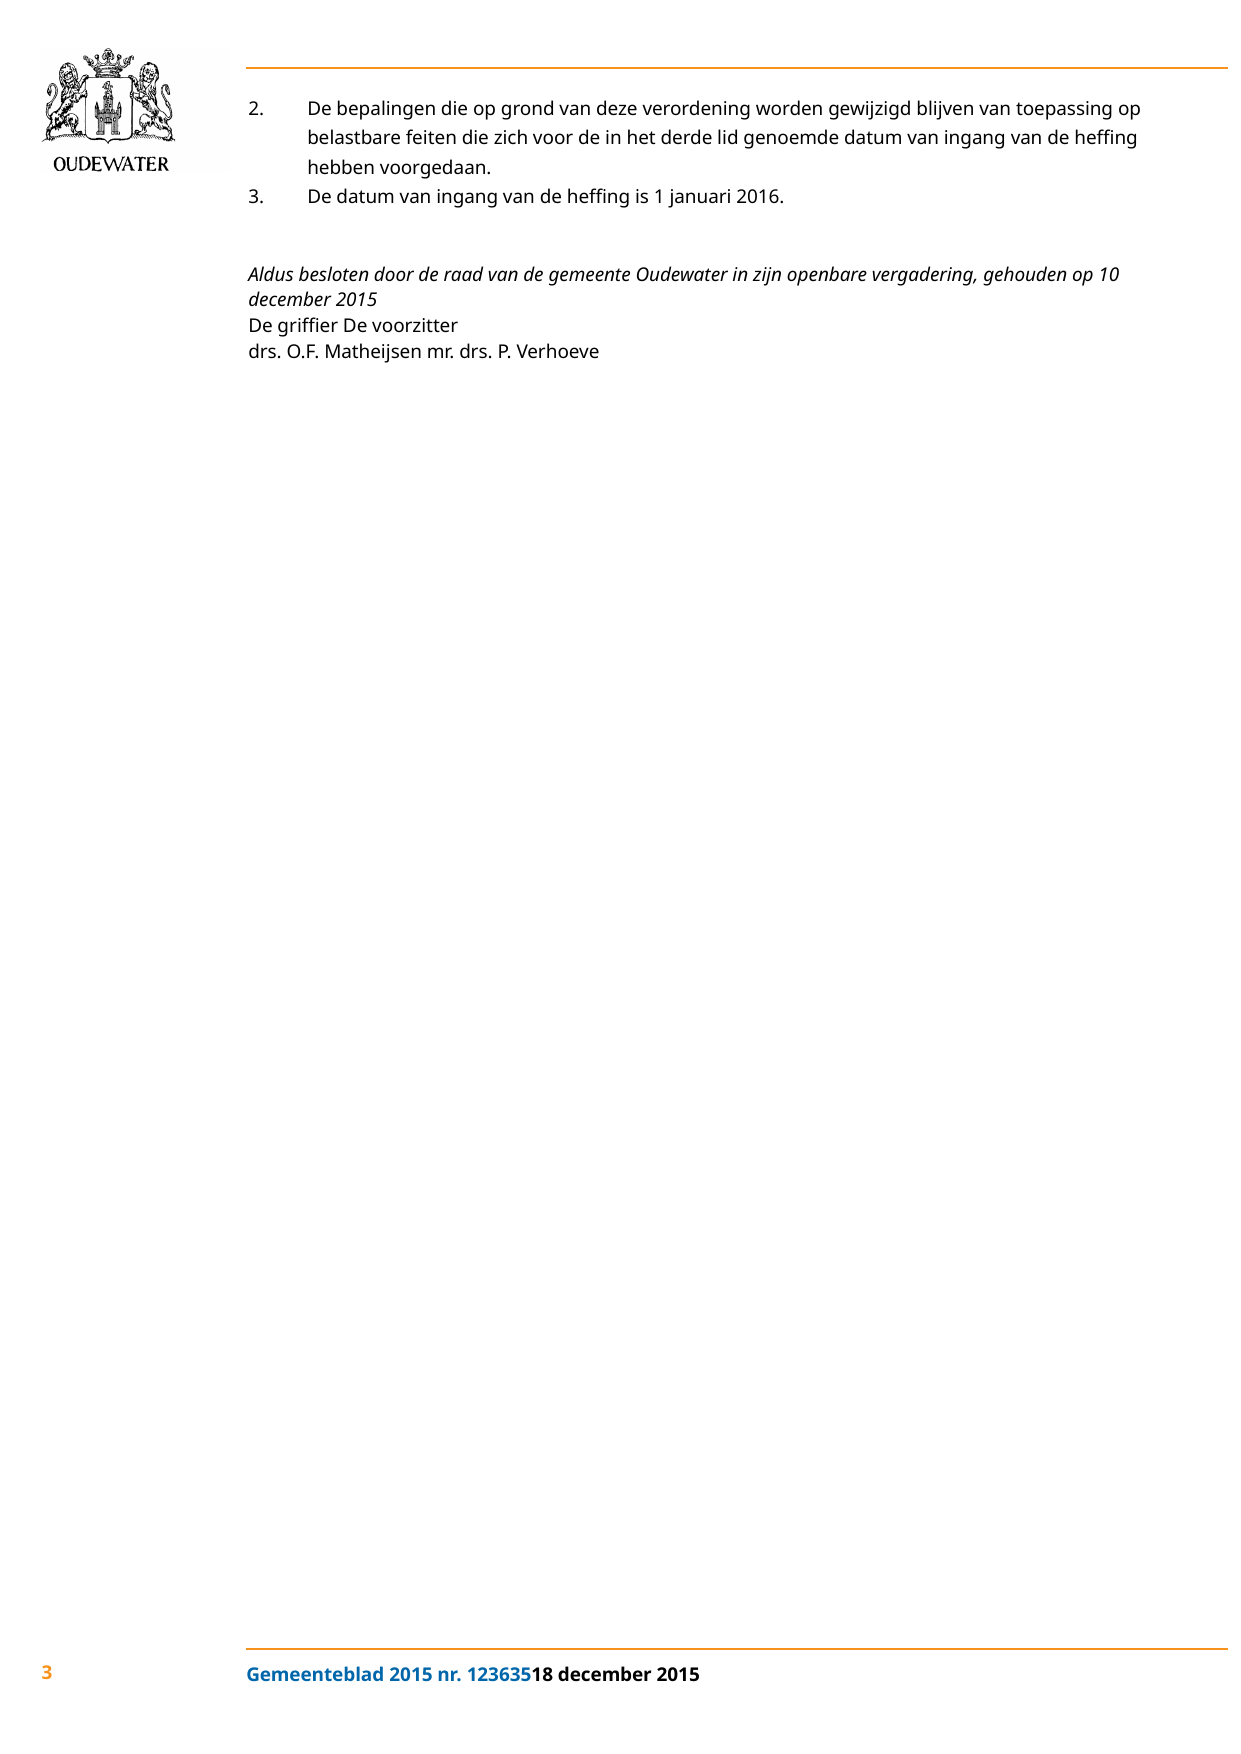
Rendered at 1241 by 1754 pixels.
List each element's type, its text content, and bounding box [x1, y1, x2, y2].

picture [41, 47, 231, 172]
list De datum van ingang van de heffing is 1 januari 2016. [248, 183, 1152, 209]
list De bepalingen die op grond van deze verordening worden gewijzigd blijven van toepassing op belastbare feiten die zich voor de in het derde lid genoemde datum van ingang van de heffing hebben voorgedaan. [248, 95, 1152, 180]
text drs. O.F. Matheijsen mr. drs. P. Verhoeve [248, 338, 1152, 364]
text Aldus besloten door de raad van de gemeente Oudewater in zijn openbare vergadering, gehouden op 10 december 2015 [248, 261, 1152, 312]
text De griffier De voorzitter [248, 312, 1152, 338]
